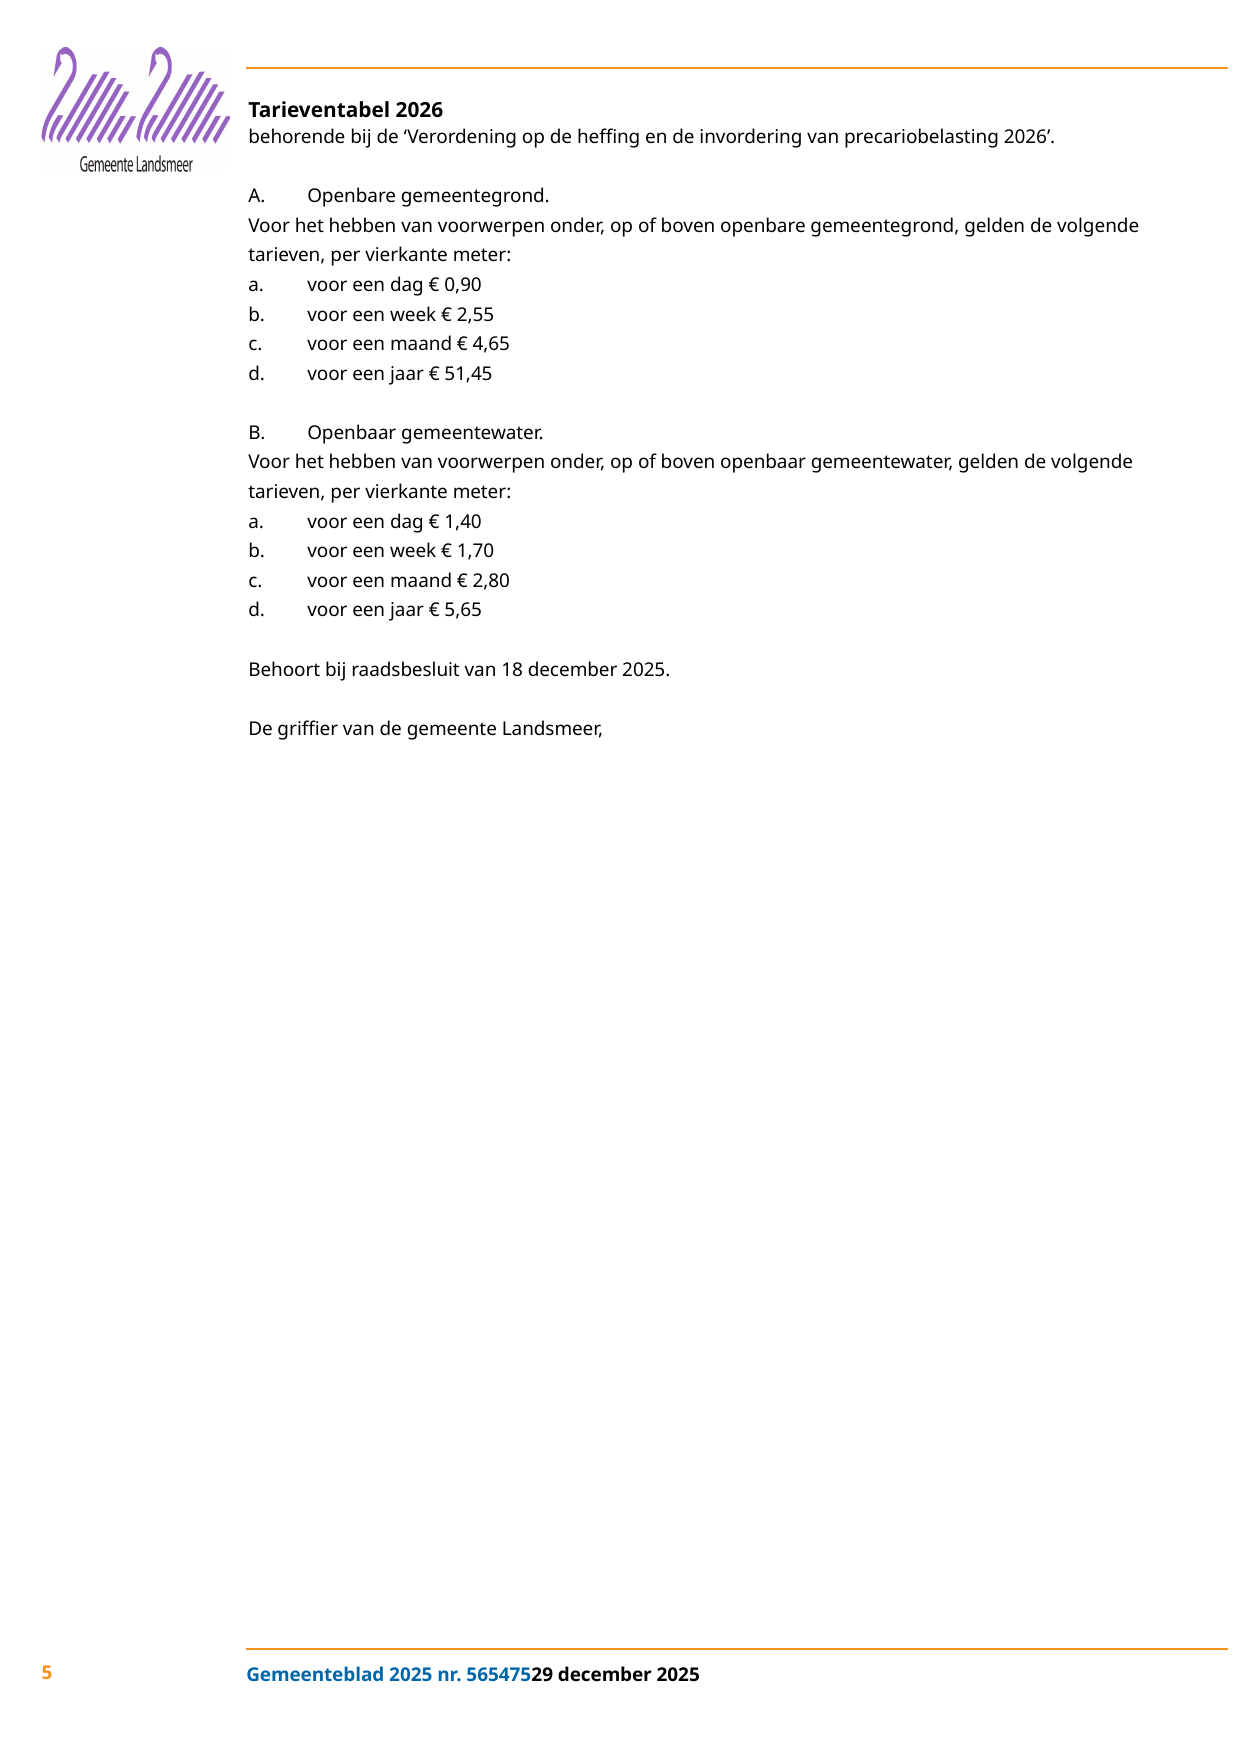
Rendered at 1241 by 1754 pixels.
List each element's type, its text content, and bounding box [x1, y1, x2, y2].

list voor een dag € 1,40 [248, 508, 1152, 534]
list voor een jaar € 5,65 [248, 597, 1152, 622]
list voor een week € 2,55 [248, 301, 1152, 327]
list voor een maand € 2,80 [248, 567, 1152, 593]
list voor een maand € 4,65 [248, 330, 1152, 356]
list voor een dag € 0,90 [248, 271, 1152, 297]
text behorende bij de ‘Verordening op de heffing en de invordering van precariobelasting 2026’. [248, 123, 1152, 149]
text De griffier van de gemeente Landsmeer, [248, 715, 1152, 741]
text Behoort bij raadsbesluit van 18 december 2025. [248, 656, 1152, 682]
text Tarieventabel 2026 [248, 95, 1152, 123]
list Openbaar gemeentewater. [248, 419, 1152, 445]
list voor een jaar € 51,45 [248, 360, 1152, 386]
text Voor het hebben van voorwerpen onder, op of boven openbaar gemeentewater, gelden de volgende tarieven, per vierkante meter: [248, 449, 1152, 504]
text Voor het hebben van voorwerpen onder, op of boven openbare gemeentegrond, gelden de volgende tarieven, per vierkante meter: [248, 212, 1152, 267]
picture [41, 47, 231, 172]
list voor een week € 1,70 [248, 537, 1152, 563]
list Openbare gemeentegrond. [248, 182, 1152, 208]
